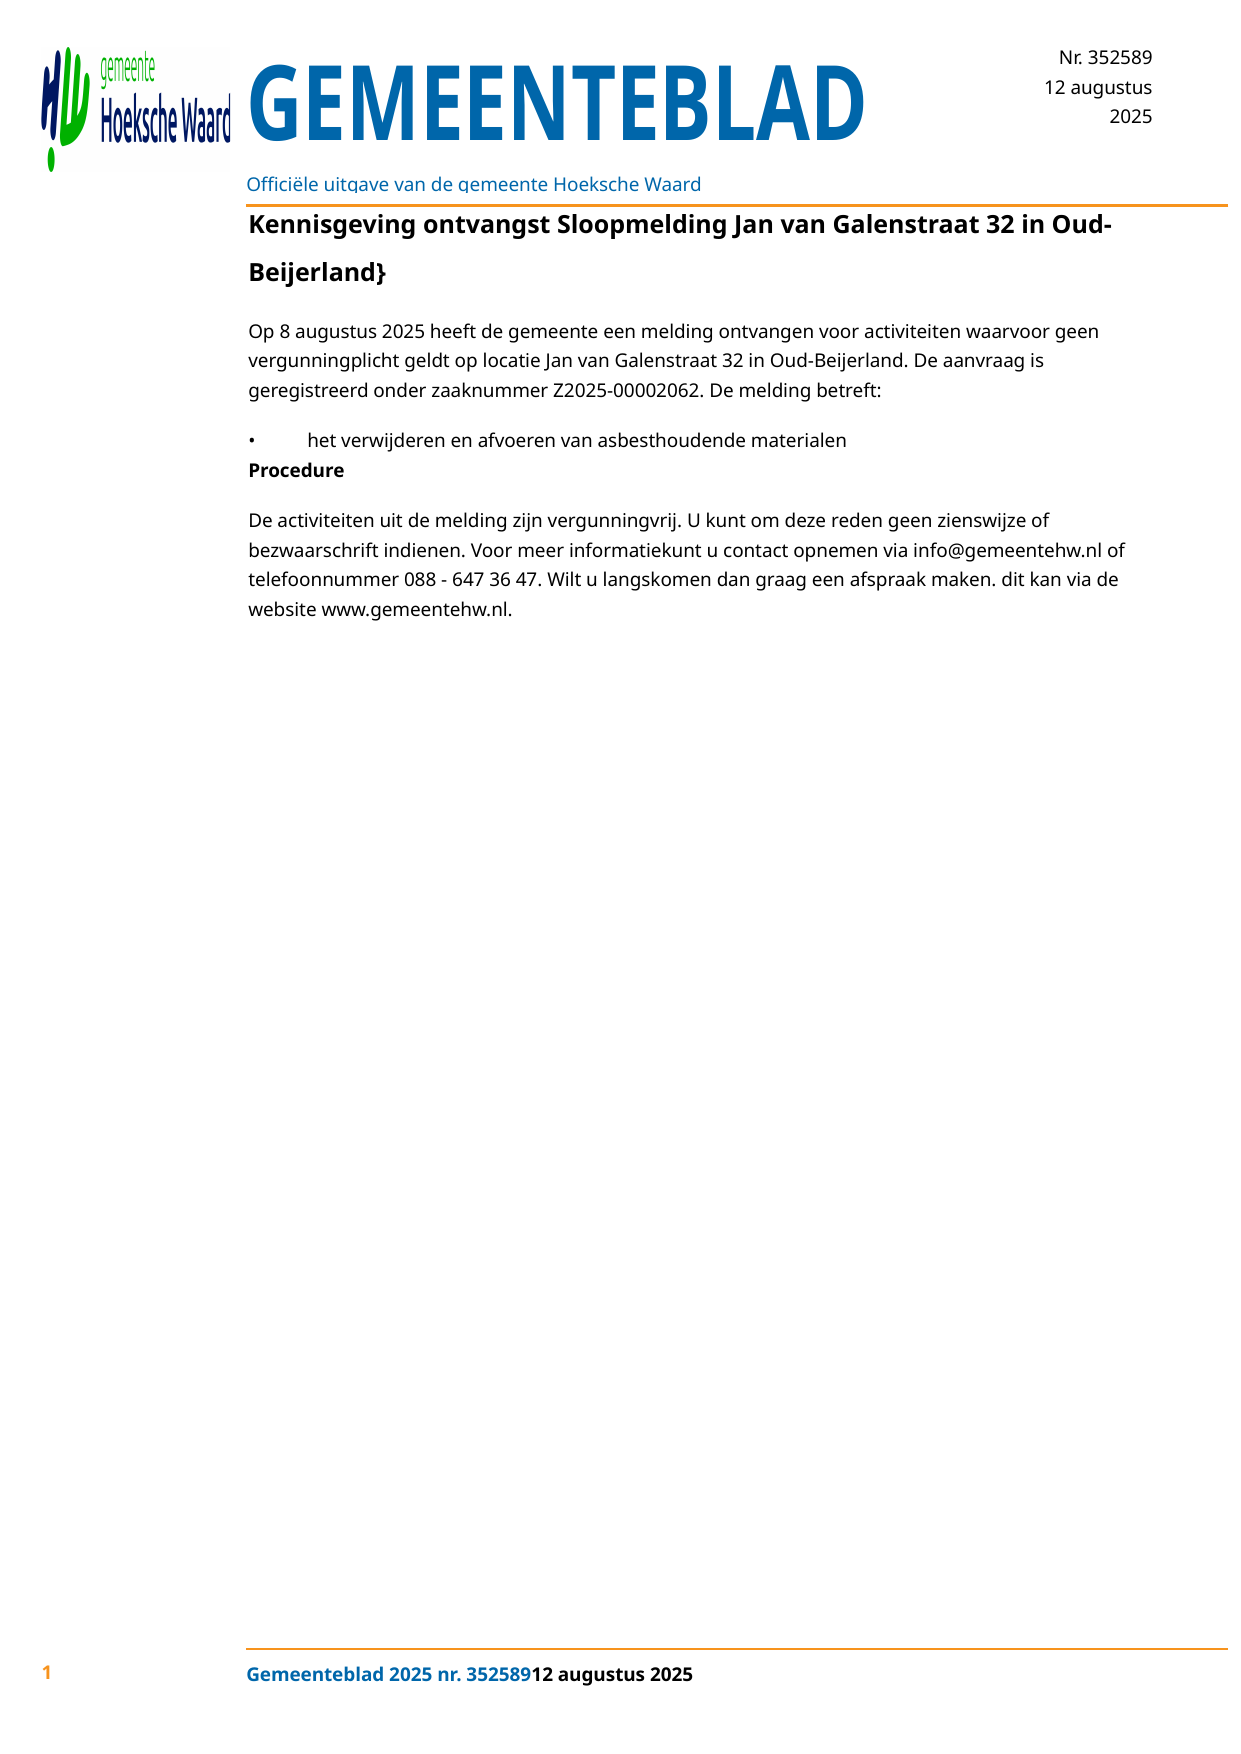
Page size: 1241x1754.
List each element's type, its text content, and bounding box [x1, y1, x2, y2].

text De activiteiten uit de melding zijn vergunningvrij. U kunt om deze reden geen zienswijze of bezwaarschrift indienen. Voor meer informatiekunt u contact opnemen via info@gemeentehw.nl of telefoonnummer 088 - 647 36 47. Wilt u langskomen dan graag een afspraak maken. dit kan via de website www.gemeentehw.nl. [248, 507, 1152, 622]
list het verwijderen en afvoeren van asbesthoudende materialen [248, 427, 1152, 453]
text Kennisgeving ontvangst Sloopmelding Jan van Galenstraat 32 in Oud-Beijerland} [248, 207, 1152, 288]
text Op 8 augustus 2025 heeft de gemeente een melding ontvangen voor activiteiten waarvoor geen vergunningplicht geldt op locatie Jan van Galenstraat 32 in Oud-Beijerland. De aanvraag is geregistreerd onder zaaknummer Z2025-00002062. De melding betreft: [248, 318, 1152, 403]
picture [41, 47, 231, 172]
text Procedure [248, 457, 1152, 483]
